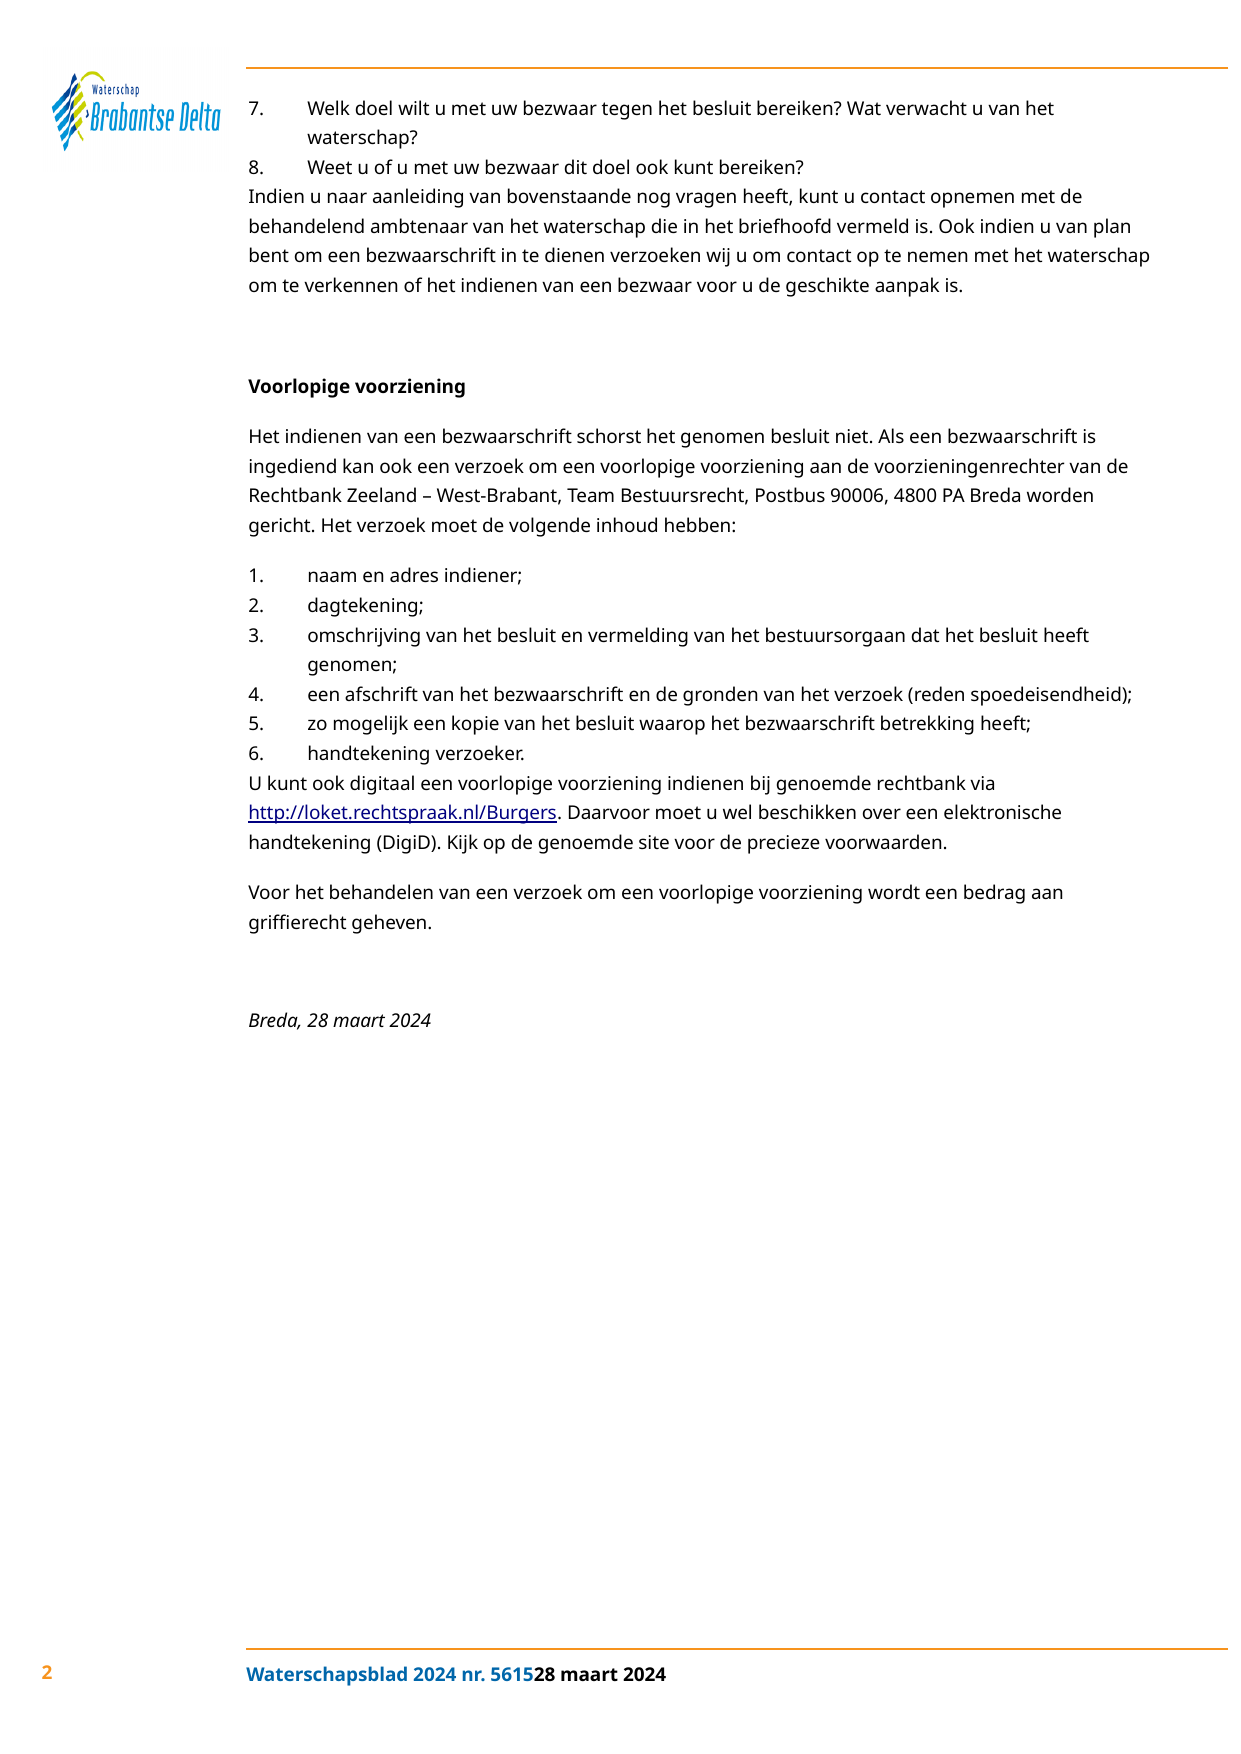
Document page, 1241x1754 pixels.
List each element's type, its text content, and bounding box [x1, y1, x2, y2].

picture [41, 47, 231, 172]
text Indien u naar aanleiding van bovenstaande nog vragen heeft, kunt u contact opnemen met de behandelend ambtenaar van het waterschap die in het briefhoofd vermeld is. Ook indien u van plan bent om een bezwaarschrift in te dienen verzoeken wij u om contact op te nemen met het waterschap om te verkennen of het indienen van een bezwaar voor u de geschikte aanpak is. [248, 183, 1152, 298]
text Voor het behandelen van een verzoek om een voorlopige voorziening wordt een bedrag aan griffierecht geheven. [248, 879, 1152, 935]
text Voorlopige voorziening [248, 373, 1152, 399]
list handtekening verzoeker. [248, 740, 1152, 766]
list omschrijving van het besluit en vermelding van het bestuursorgaan dat het besluit heeft genomen; [248, 622, 1152, 677]
list zo mogelijk een kopie van het besluit waarop het bezwaarschrift betrekking heeft; [248, 711, 1152, 736]
list dagtekening; [248, 592, 1152, 618]
list een afschrift van het bezwaarschrift en de gronden van het verzoek (reden spoedeisendheid); [248, 681, 1152, 707]
list Weet u of u met uw bezwaar dit doel ook kunt bereiken? [248, 154, 1152, 180]
text Het indienen van een bezwaarschrift schorst het genomen besluit niet. Als een bezwaarschrift is ingediend kan ook een verzoek om een voorlopige voorziening aan de voorzieningenrechter van de Rechtbank Zeeland – West-Brabant, Team Bestuursrecht, Postbus 90006, 4800 PA Breda worden gericht. Het verzoek moet de volgende inhoud hebben: [248, 423, 1152, 538]
list Welk doel wilt u met uw bezwaar tegen het besluit bereiken? Wat verwacht u van het waterschap? [248, 95, 1152, 150]
text U kunt ook digitaal een voorlopige voorziening indienen bij genoemde rechtbank via http://loket.rechtspraak.nl/Burgers. Daarvoor moet u wel beschikken over een elektronische handtekening (DigiD). Kijk op de genoemde site voor de precieze voorwaarden. [248, 770, 1152, 855]
text Breda, 28 maart 2024 [248, 1007, 1152, 1033]
list naam en adres indiener; [248, 563, 1152, 588]
